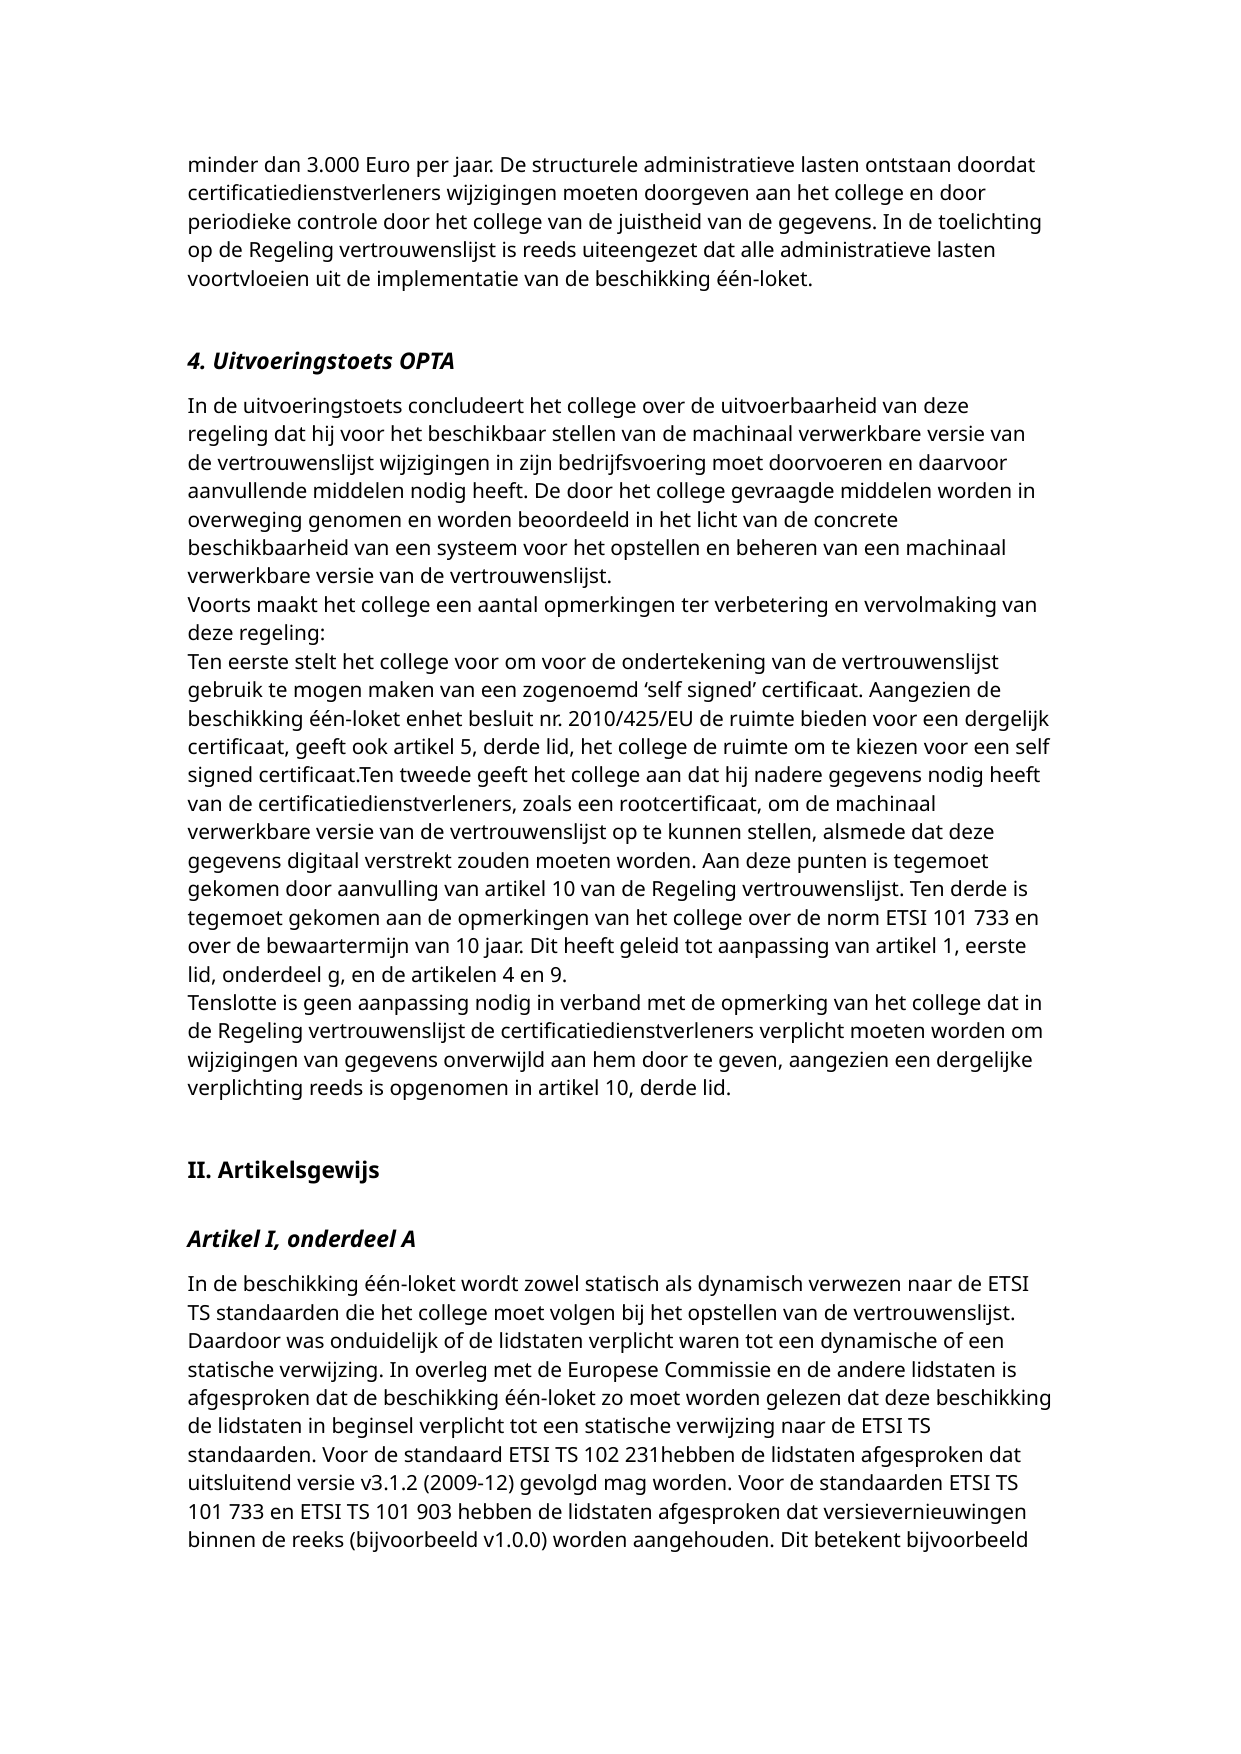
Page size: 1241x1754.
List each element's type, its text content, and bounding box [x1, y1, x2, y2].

text minder dan 3.000 Euro per jaar. De structurele administratieve lasten ontstaan doordat certificatiedienstverleners wijzigingen moeten doorgeven aan het college en door periodieke controle door het college van de juistheid van de gegevens. In de toelichting op de Regeling vertrouwenslijst is reeds uiteengezet dat alle administratieve lasten voortvloeien uit de implementatie van de beschikking één-loket. [187, 150, 1053, 292]
subtitle 4. Uitvoeringstoets OPTA [187, 345, 1053, 376]
text Voorts maakt het college een aantal opmerkingen ter verbetering en vervolmaking van deze regeling: [187, 590, 1053, 647]
text In de uitvoeringstoets concludeert het college over de uitvoerbaarheid van deze regeling dat hij voor het beschikbaar stellen van de machinaal verwerkbare versie van de vertrouwenslijst wijzigingen in zijn bedrijfsvoering moet doorvoeren en daarvoor aanvullende middelen nodig heeft. De door het college gevraagde middelen worden in overweging genomen en worden beoordeeld in het licht van de concrete beschikbaarheid van een systeem voor het opstellen en beheren van een machinaal verwerkbare versie van de vertrouwenslijst. [187, 391, 1053, 590]
text Ten eerste stelt het college voor om voor de ondertekening van de vertrouwenslijst gebruik te mogen maken van een zogenoemd ‘self signed’ certificaat. Aangezien de beschikking één-loket enhet besluit nr. 2010/425/EU de ruimte bieden voor een dergelijk certificaat, geeft ook artikel 5, derde lid, het college de ruimte om te kiezen voor een self signed certificaat.Ten tweede geeft het college aan dat hij nadere gegevens nodig heeft van de certificatiedienstverleners, zoals een rootcertificaat, om de machinaal verwerkbare versie van de vertrouwenslijst op te kunnen stellen, alsmede dat deze gegevens digitaal verstrekt zouden moeten worden. Aan deze punten is tegemoet gekomen door aanvulling van artikel 10 van de Regeling vertrouwenslijst. Ten derde is tegemoet gekomen aan de opmerkingen van het college over de norm ETSI 101 733 en over de bewaartermijn van 10 jaar. Dit heeft geleid tot aanpassing van artikel 1, eerste lid, onderdeel g, en de artikelen 4 en 9. [187, 647, 1053, 988]
text In de beschikking één-loket wordt zowel statisch als dynamisch verwezen naar de ETSI TS standaarden die het college moet volgen bij het opstellen van de vertrouwenslijst. Daardoor was onduidelijk of de lidstaten verplicht waren tot een dynamische of een statische verwijzing. In overleg met de Europese Commissie en de andere lidstaten is afgesproken dat de beschikking één-loket zo moet worden gelezen dat deze beschikking de lidstaten in beginsel verplicht tot een statische verwijzing naar de ETSI TS standaarden. Voor de standaard ETSI TS 102 231hebben de lidstaten afgesproken dat uitsluitend versie v3.1.2 (2009-12) gevolgd mag worden. Voor de standaarden ETSI TS 101 733 en ETSI TS 101 903 hebben de lidstaten afgesproken dat versievernieuwingen binnen de reeks (bijvoorbeeld v1.0.0) worden aangehouden. Dit betekent bijvoorbeeld [187, 1269, 1053, 1554]
subtitle Artikel I, onderdeel A [187, 1223, 1053, 1254]
text Tenslotte is geen aanpassing nodig in verband met de opmerking van het college dat in de Regeling vertrouwenslijst de certificatiedienstverleners verplicht moeten worden om wijzigingen van gegevens onverwijld aan hem door te geven, aangezien een dergelijke verplichting reeds is opgenomen in artikel 10, derde lid. [187, 988, 1053, 1102]
subtitle II. Artikelsgewijs [187, 1154, 1053, 1186]
